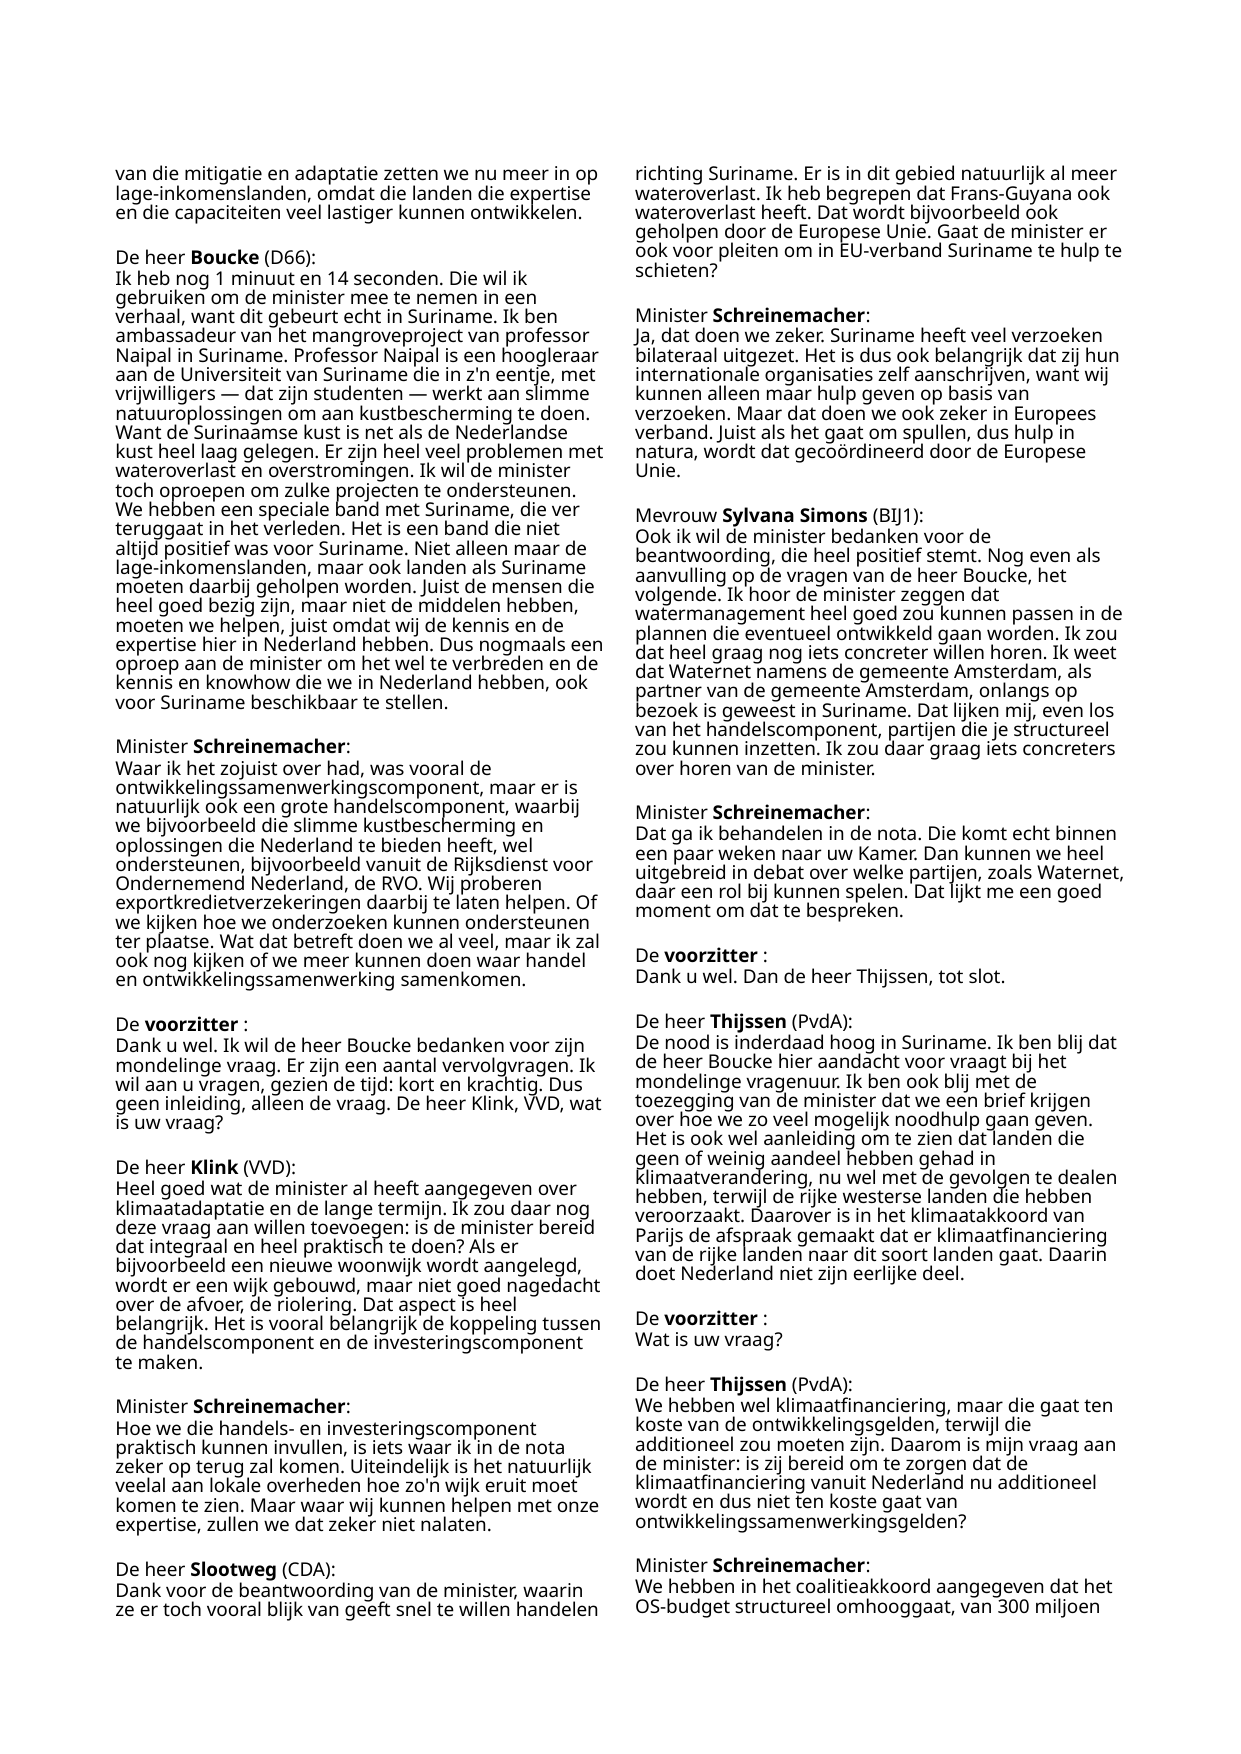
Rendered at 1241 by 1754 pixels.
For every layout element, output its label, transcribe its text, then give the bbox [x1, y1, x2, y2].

text Hoe we die handels- en investeringscomponent praktisch kunnen invullen, is iets waar ik in de nota zeker op terug zal komen. Uiteindelijk is het natuurlijk veelal aan lokale overheden hoe zo'n wijk eruit moet komen te zien. Maar waar wij kunnen helpen met onze expertise, zullen we dat zeker niet nalaten. [115, 1419, 605, 1535]
text We hebben wel klimaatfinanciering, maar die gaat ten koste van de ontwikkelingsgelden, terwijl die additioneel zou moeten zijn. Daarom is mijn vraag aan de minister: is zij bereid om te zorgen dat de klimaatfinanciering vanuit Nederland nu additioneel wordt en dus niet ten koste gaat van ontwikkelingssamenwerkingsgelden? [635, 1397, 1125, 1532]
text De voorzitter : [115, 1012, 605, 1037]
text De nood is inderdaad hoog in Suriname. Ik ben blij dat de heer Boucke hier aandacht voor vraagt bij het mondelinge vragenuur. Ik ben ook blij met de toezegging van de minister dat we een brief krijgen over hoe we zo veel mogelijk noodhulp gaan geven. Het is ook wel aanleiding om te zien dat landen die geen of weinig aandeel hebben gehad in klimaatverandering, nu wel met de gevolgen te dealen hebben, terwijl de rijke westerse landen die hebben veroorzaakt. Daarover is in het klimaatakkoord van Parijs de afspraak gemaakt dat er klimaatfinanciering van de rijke landen naar dit soort landen gaat. Daarin doet Nederland niet zijn eerlijke deel. [635, 1034, 1125, 1284]
text Minister Schreinemacher: [635, 1553, 1125, 1578]
text Ik heb nog 1 minuut en 14 seconden. Die wil ik gebruiken om de minister mee te nemen in een verhaal, want dit gebeurt echt in Suriname. Ik ben ambassadeur van het mangroveproject van professor Naipal in Suriname. Professor Naipal is een hoogleraar aan de Universiteit van Suriname die in z'n eentje, met vrijwilligers — dat zijn studenten — werkt aan slimme natuuroplossingen om aan kustbescherming te doen. Want de Surinaamse kust is net als de Nederlandse kust heel laag gelegen. Er zijn heel veel problemen met wateroverlast en overstromingen. Ik wil de minister toch oproepen om zulke projecten te ondersteunen. We hebben een speciale band met Suriname, die ver teruggaat in het verleden. Het is een band die niet altijd positief was voor Suriname. Niet alleen maar de lage-inkomenslanden, maar ook landen als Suriname moeten daarbij geholpen worden. Juist de mensen die heel goed bezig zijn, maar niet de middelen hebben, moeten we helpen, juist omdat wij de kennis en de expertise hier in Nederland hebben. Dus nogmaals een oproep aan de minister om het wel te verbreden en de kennis en knowhow die we in Nederland hebben, ook voor Suriname beschikbaar te stellen. [115, 270, 605, 713]
text Dank u wel. Ik wil de heer Boucke bedanken voor zijn mondelinge vraag. Er zijn een aantal vervolgvragen. Ik wil aan u vragen, gezien de tijd: kort en krachtig. Dus geen inleiding, alleen de vraag. De heer Klink, VVD, wat is uw vraag? [115, 1037, 605, 1134]
text De heer Slootweg (CDA): [115, 1556, 605, 1582]
text Minister Schreinemacher: [635, 302, 1125, 327]
text De voorzitter : [635, 942, 1125, 968]
text Dank u wel. Dan de heer Thijssen, tot slot. [635, 968, 1125, 987]
text richting Suriname. Er is in dit gebied natuurlijk al meer wateroverlast. Ik heb begrepen dat Frans-Guyana ook wateroverlast heeft. Dat wordt bijvoorbeeld ook geholpen door de Europese Unie. Gaat de minister er ook voor pleiten om in EU-verband Suriname te hulp te schieten? [635, 165, 1125, 281]
text Minister Schreinemacher: [635, 799, 1125, 825]
text Ja, dat doen we zeker. Suriname heeft veel verzoeken bilateraal uitgezet. Het is dus ook belangrijk dat zij hun internationale organisaties zelf aanschrijven, want wij kunnen alleen maar hulp geven op basis van verzoeken. Maar dat doen we ook zeker in Europees verband. Juist als het gaat om spullen, dus hulp in natura, wordt dat gecoördineerd door de Europese Unie. [635, 327, 1125, 482]
text We hebben in het coalitieakkoord aangegeven dat het OS-budget structureel omhooggaat, van 300 miljoen [635, 1578, 1125, 1617]
text Dat ga ik behandelen in de nota. Die komt echt binnen een paar weken naar uw Kamer. Dan kunnen we heel uitgebreid in debat over welke partijen, zoals Waternet, daar een rol bij kunnen spelen. Dat lijkt me een goed moment om dat te bespreken. [635, 825, 1125, 922]
text Dank voor de beantwoording van de minister, waarin ze er toch vooral blijk van geeft snel te willen handelen [115, 1582, 605, 1620]
text Minister Schreinemacher: [115, 1394, 605, 1419]
text De heer Thijssen (PvdA): [635, 1371, 1125, 1397]
text Heel goed wat de minister al heeft aangegeven over klimaatadaptatie en de lange termijn. Ik zou daar nog deze vraag aan willen toevoegen: is de minister bereid dat integraal en heel praktisch te doen? Als er bijvoorbeeld een nieuwe woonwijk wordt aangelegd, wordt er een wijk gebouwd, maar niet goed nagedacht over de afvoer, de riolering. Dat aspect is heel belangrijk. Het is vooral belangrijk de koppeling tussen de handelscomponent en de investeringscomponent te maken. [115, 1180, 605, 1373]
text van die mitigatie en adaptatie zetten we nu meer in op lage-inkomenslanden, omdat die landen die expertise en die capaciteiten veel lastiger kunnen ontwikkelen. [115, 165, 605, 223]
text De voorzitter : [635, 1305, 1125, 1331]
text Ook ik wil de minister bedanken voor de beantwoording, die heel positief stemt. Nog even als aanvulling op de vragen van de heer Boucke, het volgende. Ik hoor de minister zeggen dat watermanagement heel goed zou kunnen passen in de plannen die eventueel ontwikkeld gaan worden. Ik zou dat heel graag nog iets concreter willen horen. Ik weet dat Waternet namens de gemeente Amsterdam, als partner van de gemeente Amsterdam, onlangs op bezoek is geweest in Suriname. Dat lijken mij, even los van het handelscomponent, partijen die je structureel zou kunnen inzetten. Ik zou daar graag iets concreters over horen van de minister. [635, 528, 1125, 779]
text De heer Thijssen (PvdA): [635, 1008, 1125, 1034]
text De heer Klink (VVD): [115, 1154, 605, 1180]
text Mevrouw Sylvana Simons (BIJ1): [635, 502, 1125, 528]
text De heer Boucke (D66): [115, 244, 605, 270]
text Wat is uw vraag? [635, 1331, 1125, 1350]
text Minister Schreinemacher: [115, 734, 605, 759]
text Waar ik het zojuist over had, was vooral de ontwikkelingssamenwerkingscomponent, maar er is natuurlijk ook een grote handelscomponent, waarbij we bijvoorbeeld die slimme kustbescherming en oplossingen die Nederland te bieden heeft, wel ondersteunen, bijvoorbeeld vanuit de Rijksdienst voor Ondernemend Nederland, de RVO. Wij proberen exportkredietverzekeringen daarbij te laten helpen. Of we kijken hoe we onderzoeken kunnen ondersteunen ter plaatse. Wat dat betreft doen we al veel, maar ik zal ook nog kijken of we meer kunnen doen waar handel en ontwikkelingssamenwerking samenkomen. [115, 759, 605, 991]
